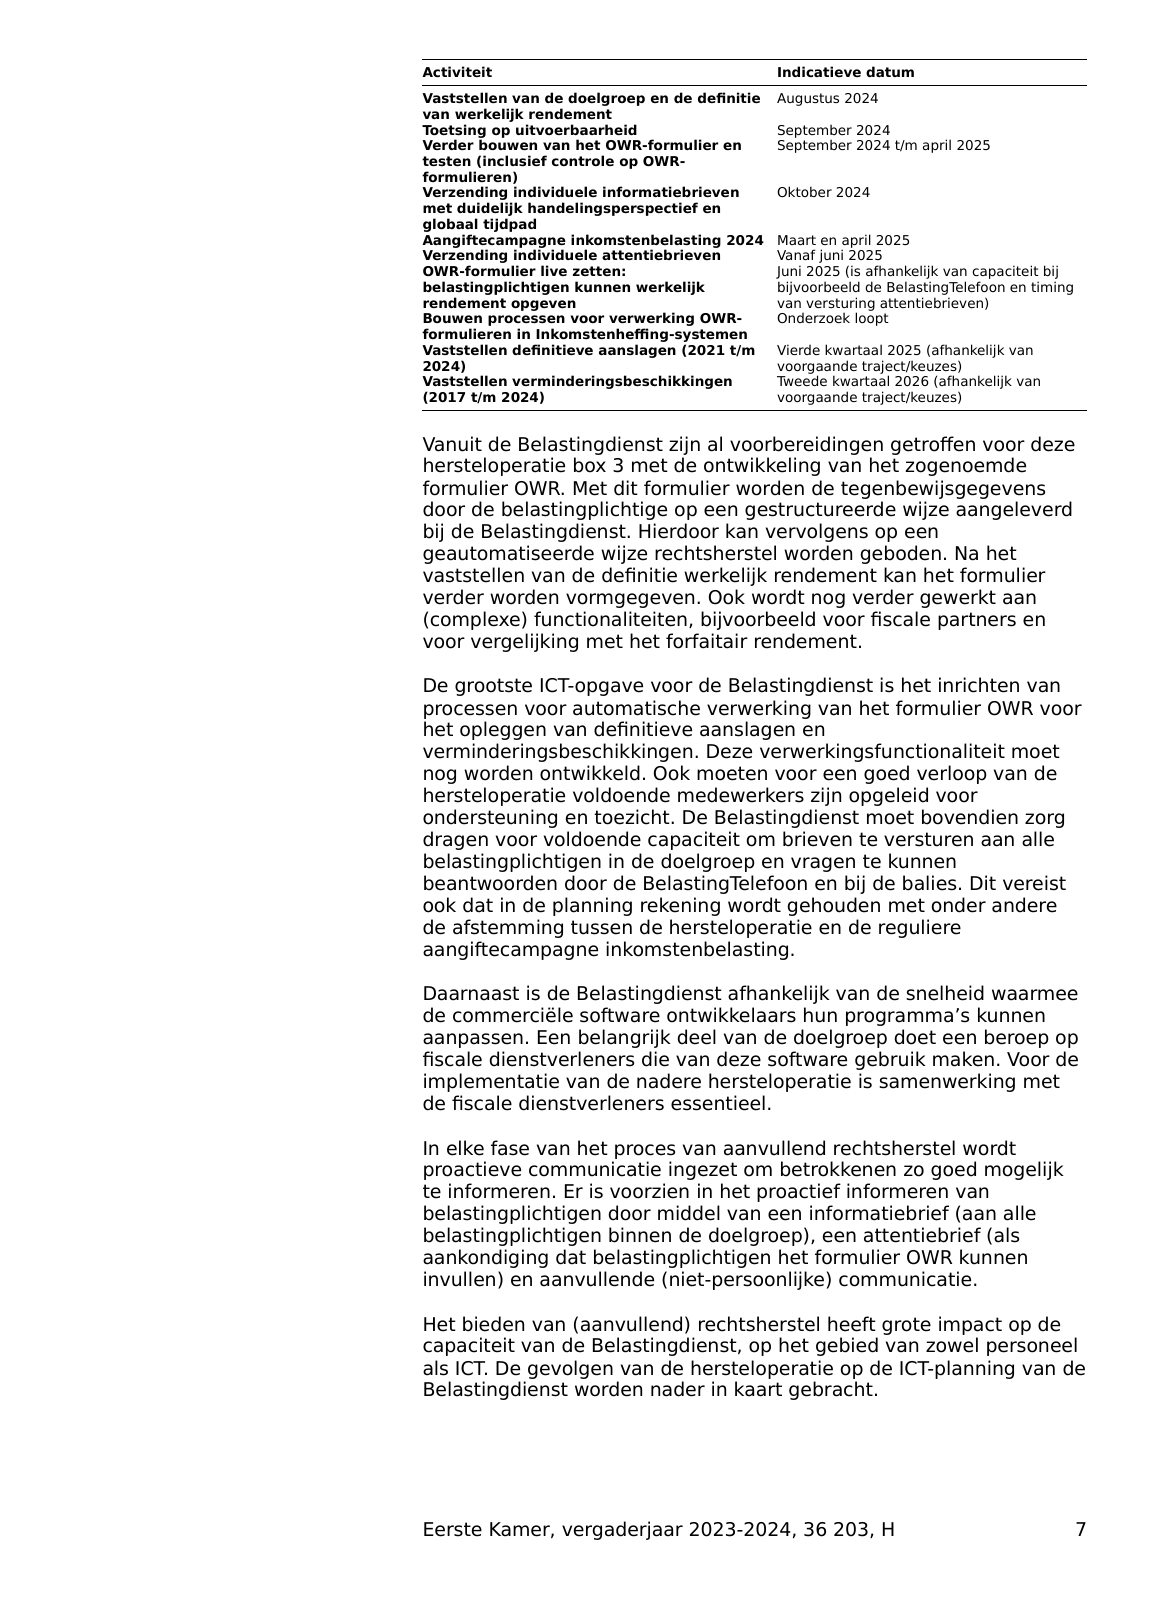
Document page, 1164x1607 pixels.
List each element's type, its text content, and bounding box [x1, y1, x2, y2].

table_cell Vaststellen definitieve aanslagen (2021 t/m 2024) [422, 343, 771, 374]
table_cell Verder bouwen van het OWR-formulier en testen (inclusief controle op OWR-formulieren) [422, 138, 771, 185]
text De grootste ICT-opgave voor de Belastingdienst is het inrichten van processen voor automatische verwerking van het formulier OWR voor het opleggen van definitieve aanslagen en verminderingsbeschikkingen. Deze verwerkingsfunctionaliteit moet nog worden ontwikkeld. Ook moeten voor een goed verloop van de hersteloperatie voldoende medewerkers zijn opgeleid voor ondersteuning en toezicht. De Belastingdienst moet bovendien zorg dragen voor voldoende capaciteit om brieven te versturen aan alle belastingplichtigen in de doelgroep en vragen te kunnen beantwoorden door de BelastingTelefoon en bij de balies. Dit vereist ook dat in de planning rekening wordt gehouden met onder andere de afstemming tussen de hersteloperatie en de reguliere aangiftecampagne inkomstenbelasting. [422, 675, 1087, 961]
table_cell Verzending individuele attentiebrieven [422, 248, 771, 264]
text Vanuit de Belastingdienst zijn al voorbereidingen getroffen voor deze hersteloperatie box 3 met de ontwikkeling van het zogenoemde formulier OWR. Met dit formulier worden de tegenbewijsgegevens door de belastingplichtige op een gestructureerde wijze aangeleverd bij de Belastingdienst. Hierdoor kan vervolgens op een geautomatiseerde wijze rechtsherstel worden geboden. Na het vaststellen van de definitie werkelijk rendement kan het formulier verder worden vormgegeven. Ook wordt nog verder gewerkt aan (complexe) functionaliteiten, bijvoorbeeld voor fiscale partners en voor vergelijking met het forfaitair rendement. [422, 433, 1087, 653]
table_cell Juni 2025 (is afhankelijk van capaciteit bij bijvoorbeeld de BelastingTelefoon en timing van versturing attentiebrieven) [771, 264, 1087, 311]
table_header Activiteit [422, 60, 771, 85]
table_cell Vanaf juni 2025 [771, 248, 1087, 264]
table_cell Vaststellen verminderingsbeschikkingen (2017 t/m 2024) [422, 374, 771, 410]
table_cell Vierde kwartaal 2025 (afhankelijk van voorgaande traject/keuzes) [771, 343, 1087, 374]
table_cell September 2024 t/m april 2025 [771, 138, 1087, 185]
table_cell Maart en april 2025 [771, 233, 1087, 248]
table_cell September 2024 [771, 123, 1087, 138]
table_cell Oktober 2024 [771, 185, 1087, 232]
table_header Indicatieve datum [771, 60, 1087, 85]
text Daarnaast is de Belastingdienst afhankelijk van de snelheid waarmee de commerciële software ontwikkelaars hun programma’s kunnen aanpassen. Een belangrijk deel van de doelgroep doet een beroep op fiscale dienstverleners die van deze software gebruik maken. Voor de implementatie van de nadere hersteloperatie is samenwerking met de fiscale dienstverleners essentieel. [422, 983, 1087, 1115]
table_cell OWR-formulier live zetten: belastingplichtigen kunnen werkelijk rendement opgeven [422, 264, 771, 311]
text Het bieden van (aanvullend) rechtsherstel heeft grote impact op de capaciteit van de Belastingdienst, op het gebied van zowel personeel als ICT. De gevolgen van de hersteloperatie op de ICT-planning van de Belastingdienst worden nader in kaart gebracht. [422, 1313, 1087, 1401]
table_cell Vaststellen van de doelgroep en de definitie van werkelijk rendement [422, 86, 771, 122]
table_cell Aangiftecampagne inkomstenbelasting 2024 [422, 233, 771, 248]
table_cell Bouwen processen voor verwerking OWR-formulieren in Inkomstenheffing-systemen [422, 311, 771, 343]
table_cell Tweede kwartaal 2026 (afhankelijk van voorgaande traject/keuzes) [771, 374, 1087, 410]
table_cell Toetsing op uitvoerbaarheid [422, 123, 771, 138]
table_cell Verzending individuele informatiebrieven met duidelijk handelingsperspectief en globaal tijdpad [422, 185, 771, 232]
table_cell Onderzoek loopt [771, 311, 1087, 343]
text In elke fase van het proces van aanvullend rechtsherstel wordt proactieve communicatie ingezet om betrokkenen zo goed mogelijk te informeren. Er is voorzien in het proactief informeren van belastingplichtigen door middel van een informatiebrief (aan alle belastingplichtigen binnen de doelgroep), een attentiebrief (als aankondiging dat belastingplichtigen het formulier OWR kunnen invullen) en aanvullende (niet-persoonlijke) communicatie. [422, 1137, 1087, 1291]
table_cell Augustus 2024 [771, 86, 1087, 122]
